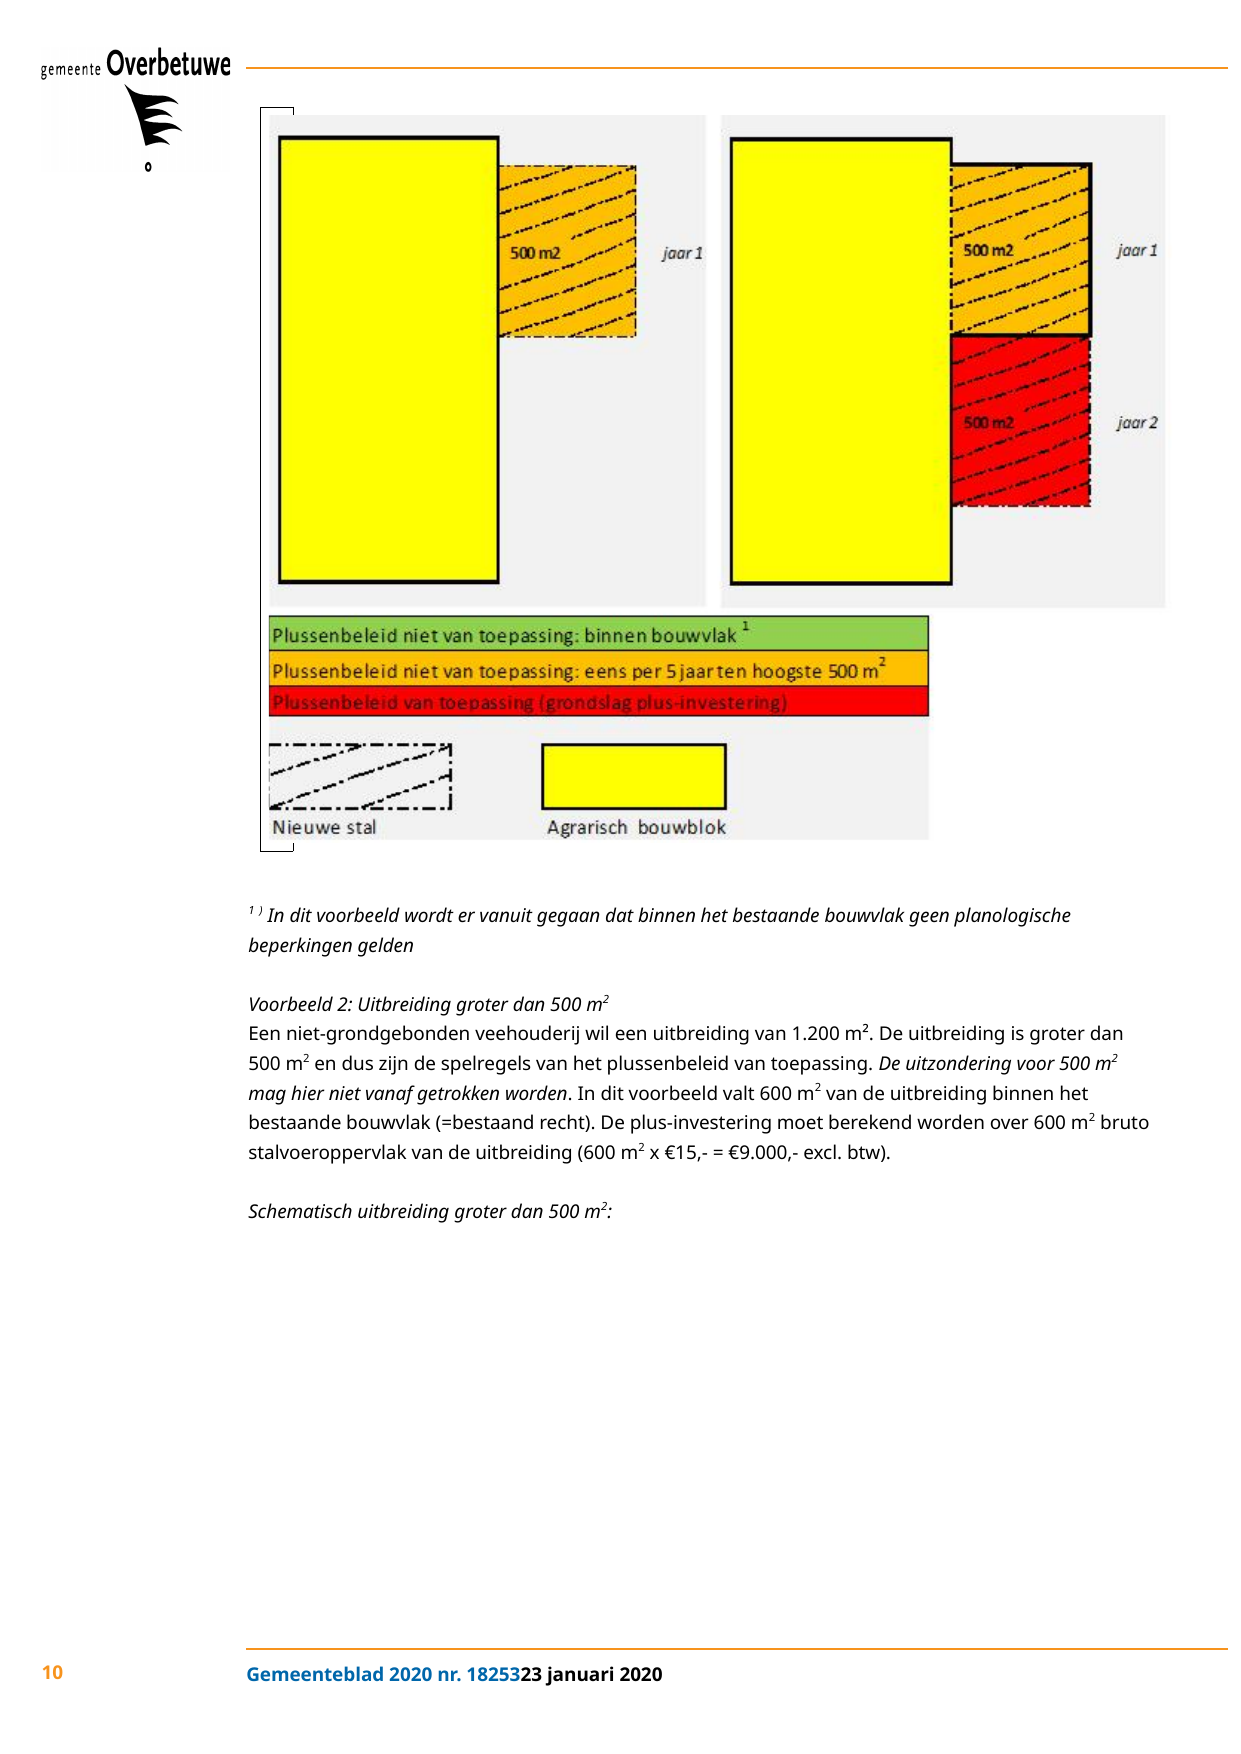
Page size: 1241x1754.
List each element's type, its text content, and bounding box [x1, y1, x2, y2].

picture [268, 115, 1173, 843]
text Een niet-grondgebonden veehouderij wil een uitbreiding van 1.200 m². De uitbreiding is groter dan 500 m2 en dus zijn de spelregels van het plussenbeleid van toepassing. De uitzondering voor 500 m2 mag hier niet vanaf getrokken worden. In dit voorbeeld valt 600 m2 van de uitbreiding binnen het bestaande bouwvlak (=bestaand recht). De plus-investering moet berekend worden over 600 m2 bruto stalvoeroppervlak van de uitbreiding (600 m2 x €15,- = €9.000,- excl. btw). [248, 1021, 1152, 1165]
text 1 ) In dit voorbeeld wordt er vanuit gegaan dat binnen het bestaande bouwvlak geen planologische beperkingen gelden [248, 902, 1152, 958]
text Voorbeeld 2: Uitbreiding groter dan 500 m2 [248, 991, 1152, 1017]
picture [41, 47, 231, 172]
text Schematisch uitbreiding groter dan 500 m2: [248, 1198, 1152, 1224]
